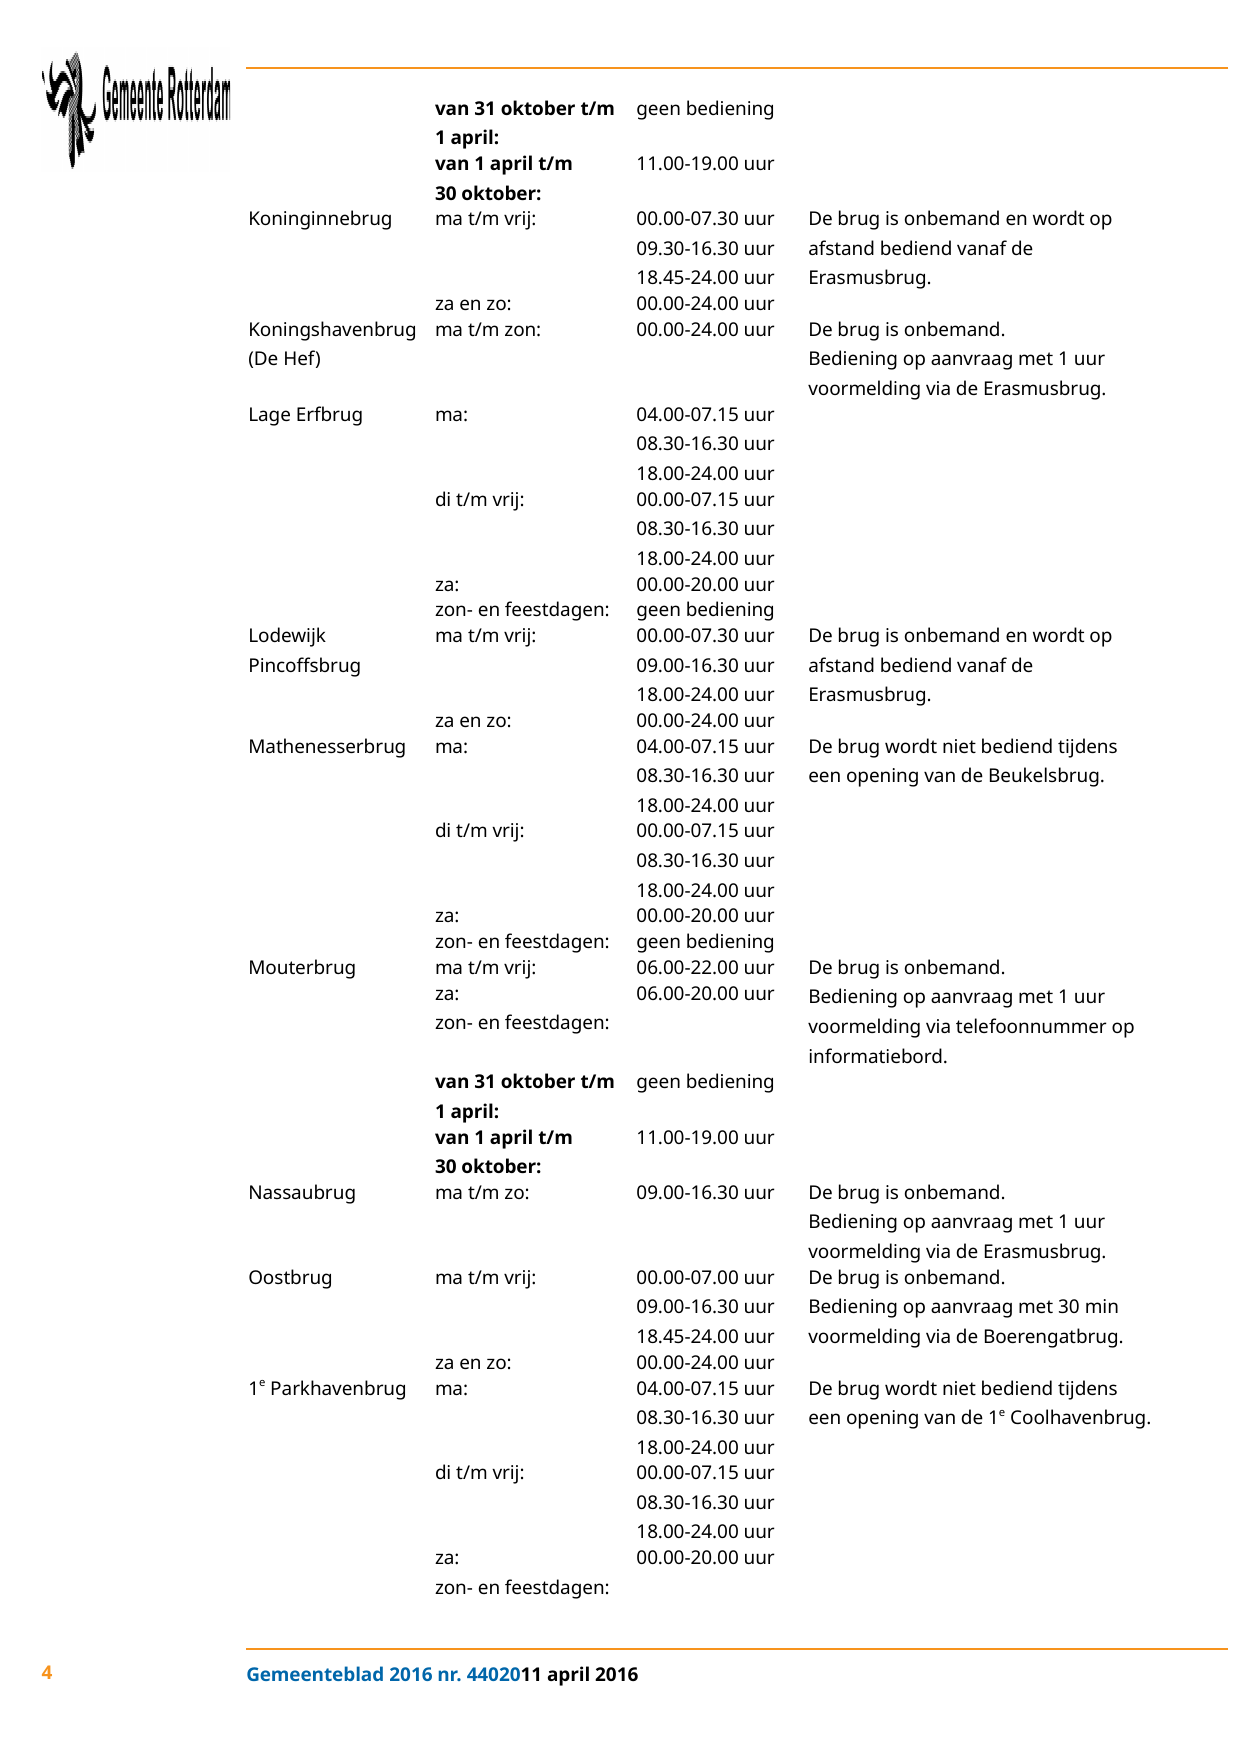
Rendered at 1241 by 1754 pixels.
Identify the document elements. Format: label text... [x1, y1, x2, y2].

table_cell 11.00-19.00 uur [636, 1124, 808, 1179]
table_cell za en zo: [435, 707, 636, 733]
table_cell za: [435, 903, 636, 928]
table_cell ma t/m vrij: [435, 1264, 636, 1349]
table_cell [248, 486, 435, 571]
table_cell ma: [435, 733, 636, 818]
table_cell di t/m vrij: [435, 486, 636, 571]
table_cell za en zo: [435, 1349, 636, 1375]
table_cell [248, 980, 435, 1068]
table_cell zon- en feestdagen: [435, 928, 636, 954]
table_cell 00.00-20.00 uur [636, 903, 808, 928]
table_cell [808, 1545, 1152, 1600]
table_cell ma t/m zon: [435, 316, 636, 401]
table_cell 00.00-07.15 uur 08.30-16.30 uur 18.00-24.00 uur [636, 486, 808, 571]
table_cell [248, 1124, 435, 1179]
table_cell [808, 1349, 1152, 1375]
table_cell [808, 150, 1152, 205]
table_cell ma t/m vrij: [435, 954, 636, 980]
table_cell De brug is onbemand. Bediening op aanvraag met 1 uur voormelding via telefoonnummer op informatiebord. [808, 954, 1152, 1068]
table_cell De brug is onbemand. Bediening op aanvraag met 30 min voormelding via de Boerengatbrug. [808, 1264, 1152, 1349]
table_cell 00.00-07.15 uur 08.30-16.30 uur 18.00-24.00 uur [636, 818, 808, 903]
table_cell zon- en feestdagen: [435, 596, 636, 622]
table_cell [808, 1460, 1152, 1544]
table_cell [248, 1069, 435, 1124]
table_cell [808, 1069, 1152, 1124]
table_cell van 1 april t/m 30 oktober: [435, 1124, 636, 1179]
table_cell [808, 707, 1152, 733]
table_cell De brug is onbemand en wordt op afstand bediend vanaf de Erasmusbrug. [808, 205, 1152, 316]
table_cell 09.00-16.30 uur [636, 1179, 808, 1264]
table_cell van 31 oktober t/m 1 april: [435, 95, 636, 150]
picture [41, 47, 231, 172]
table_cell [808, 95, 1152, 150]
table_cell ma t/m zo: [435, 1179, 636, 1264]
table_cell [248, 928, 435, 954]
table_cell 06.00-20.00 uur [636, 980, 808, 1068]
table_cell [248, 571, 435, 596]
table_cell [248, 903, 435, 928]
table_cell [808, 401, 1152, 486]
table_cell za: zon- en feestdagen: [435, 1545, 636, 1600]
table_cell di t/m vrij: [435, 1460, 636, 1544]
table_cell 1e Parkhavenbrug [248, 1375, 435, 1459]
table_cell Koningshavenbrug (De Hef) [248, 316, 435, 401]
table_cell Mouterbrug [248, 954, 435, 980]
table_cell za en zo: [435, 290, 636, 316]
table_cell 11.00-19.00 uur [636, 150, 808, 205]
table_cell 00.00-24.00 uur [636, 1349, 808, 1375]
table_cell De brug is onbemand. Bediening op aanvraag met 1 uur voormelding via de Erasmusbrug. [808, 316, 1152, 401]
table_cell geen bediening [636, 95, 808, 150]
table_cell 00.00-24.00 uur [636, 290, 808, 316]
table_cell [808, 903, 1152, 928]
table_cell Oostbrug [248, 1264, 435, 1349]
table_cell 00.00-07.00 uur 09.00-16.30 uur 18.45-24.00 uur [636, 1264, 808, 1349]
table_cell 00.00-20.00 uur [636, 1545, 808, 1600]
table_cell [248, 290, 435, 316]
table_cell De brug wordt niet bediend tijdens een opening van de 1e Coolhavenbrug. [808, 1375, 1152, 1459]
table_cell [808, 818, 1152, 903]
table_cell geen bediening [636, 1069, 808, 1124]
table_cell [808, 928, 1152, 954]
table_cell Nassaubrug [248, 1179, 435, 1264]
table_cell geen bediening [636, 596, 808, 622]
table_cell Lodewijk Pincoffsbrug [248, 622, 435, 707]
table_cell Mathenesserbrug [248, 733, 435, 818]
table_cell ma t/m vrij: [435, 622, 636, 707]
table_cell De brug wordt niet bediend tijdens een opening van de Beukelsbrug. [808, 733, 1152, 818]
table_cell 04.00-07.15 uur 08.30-16.30 uur 18.00-24.00 uur [636, 733, 808, 818]
table_cell [248, 1349, 435, 1375]
table_cell [248, 1545, 435, 1600]
table_cell 00.00-07.30 uur 09.00-16.30 uur 18.00-24.00 uur [636, 622, 808, 707]
table_cell ma: [435, 1375, 636, 1459]
table_cell [808, 596, 1152, 622]
table_cell za: [435, 571, 636, 596]
table_cell ma t/m vrij: [435, 205, 636, 290]
table_cell [248, 150, 435, 205]
table_cell 00.00-24.00 uur [636, 707, 808, 733]
table_cell Lage Erfbrug [248, 401, 435, 486]
table_cell [808, 571, 1152, 596]
table_cell 00.00-07.15 uur 08.30-16.30 uur 18.00-24.00 uur [636, 1460, 808, 1544]
table_cell 00.00-24.00 uur [636, 316, 808, 401]
table_cell 00.00-20.00 uur [636, 571, 808, 596]
table_cell 04.00-07.15 uur 08.30-16.30 uur 18.00-24.00 uur [636, 401, 808, 486]
table_cell De brug is onbemand en wordt op afstand bediend vanaf de Erasmusbrug. [808, 622, 1152, 707]
table_cell [248, 95, 435, 150]
table_cell 06.00-22.00 uur [636, 954, 808, 980]
table_cell di t/m vrij: [435, 818, 636, 903]
table_cell ma: [435, 401, 636, 486]
table_cell De brug is onbemand. Bediening op aanvraag met 1 uur voormelding via de Erasmusbrug. [808, 1179, 1152, 1264]
table_cell [808, 486, 1152, 571]
table_cell [248, 1460, 435, 1544]
table_cell 04.00-07.15 uur 08.30-16.30 uur 18.00-24.00 uur [636, 1375, 808, 1459]
table_cell van 1 april t/m 30 oktober: [435, 150, 636, 205]
table_cell [248, 707, 435, 733]
table_cell za: zon- en feestdagen: [435, 980, 636, 1068]
table_cell 00.00-07.30 uur 09.30-16.30 uur 18.45-24.00 uur [636, 205, 808, 290]
table_cell [808, 1124, 1152, 1179]
table_cell geen bediening [636, 928, 808, 954]
table_cell [248, 818, 435, 903]
table_cell [248, 596, 435, 622]
table_cell van 31 oktober t/m 1 april: [435, 1069, 636, 1124]
table_cell Koninginnebrug [248, 205, 435, 290]
